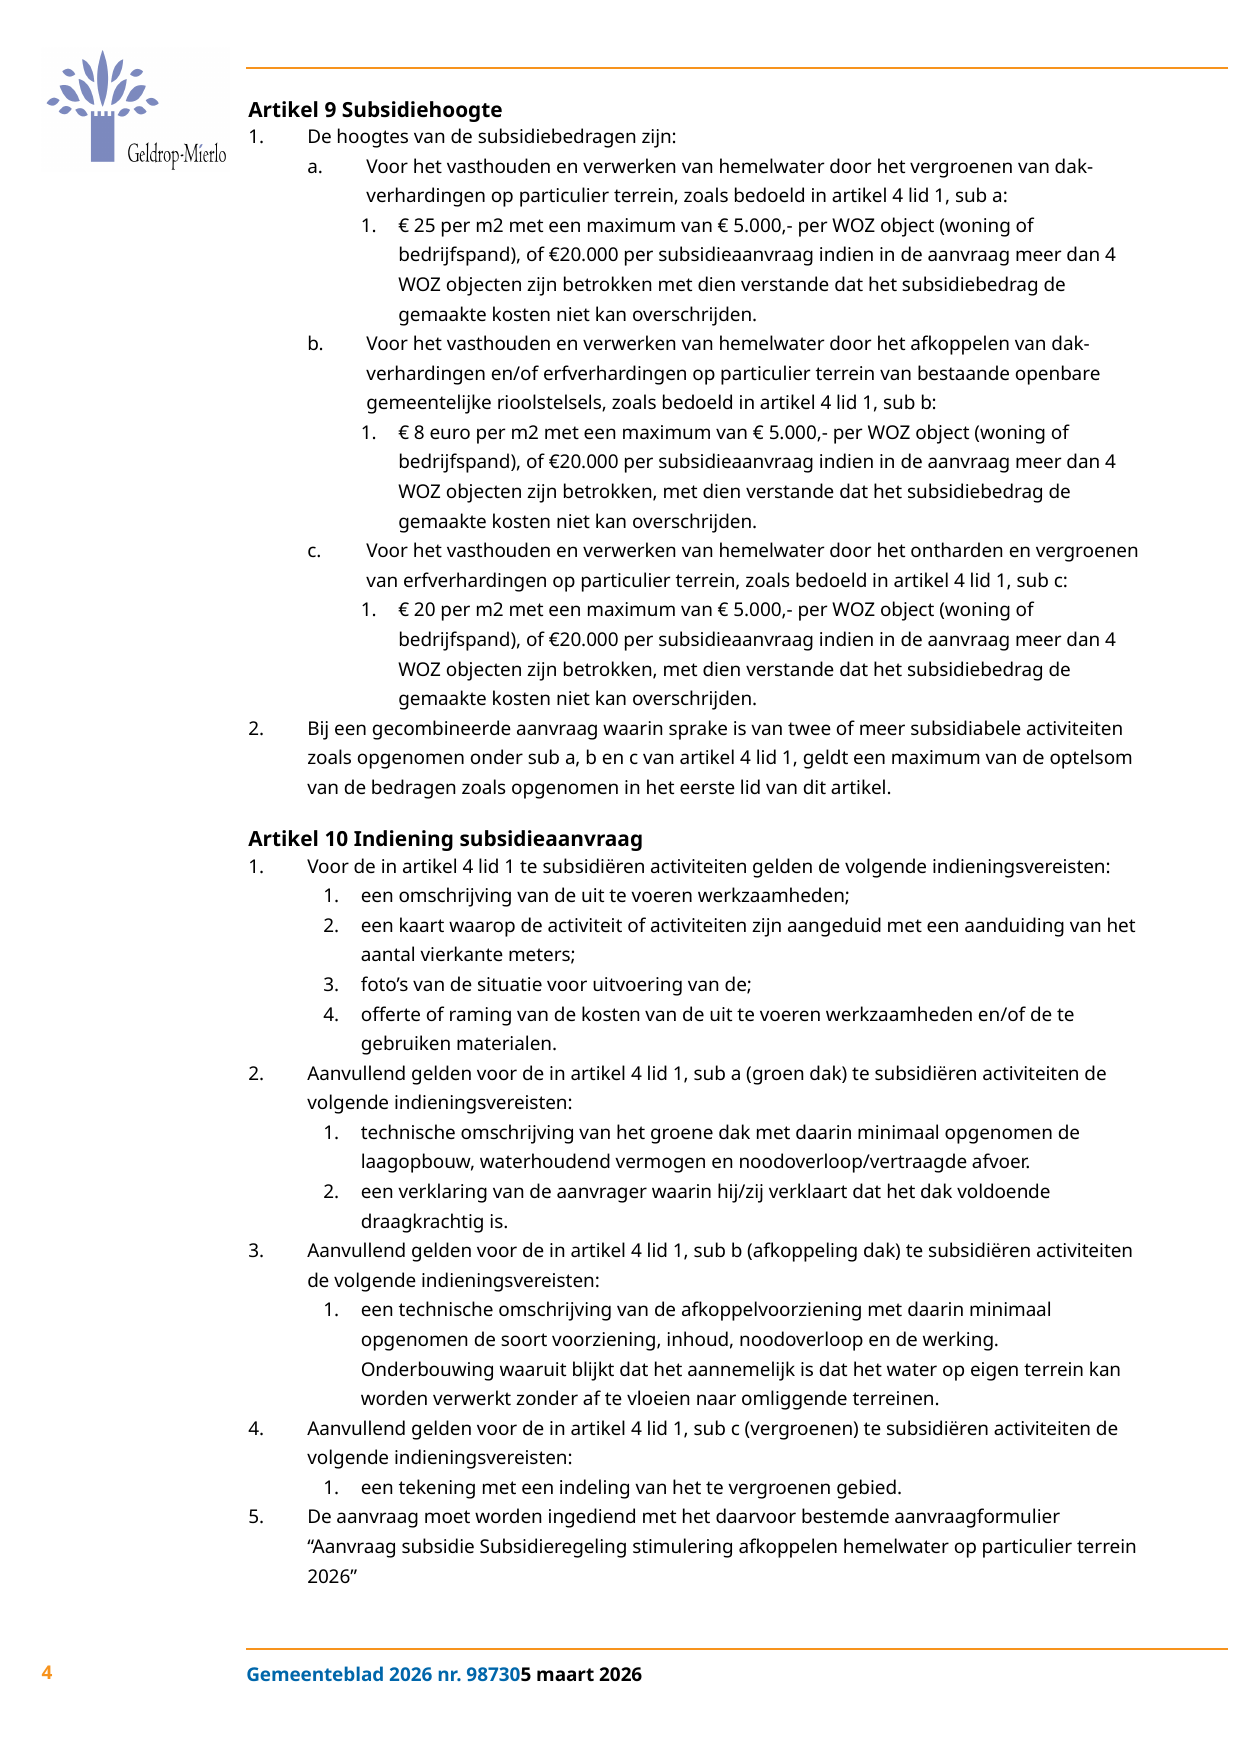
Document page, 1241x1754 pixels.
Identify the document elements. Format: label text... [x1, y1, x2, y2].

list een kaart waarop de activiteit of activiteiten zijn aangeduid met een aanduiding van het aantal vierkante meters; [323, 912, 1152, 967]
list foto’s van de situatie voor uitvoering van de; [323, 971, 1152, 997]
list een omschrijving van de uit te voeren werkzaamheden; [323, 882, 1152, 908]
list Aanvullend gelden voor de in artikel 4 lid 1, sub c (vergroenen) te subsidiëren activiteiten de volgende indieningsvereisten: [248, 1415, 1152, 1470]
list € 25 per m2 met een maximum van € 5.000,- per WOZ object (woning of bedrijfspand), of €20.000 per subsidieaanvraag indien in de aanvraag meer dan 4 WOZ objecten zijn betrokken met dien verstande dat het subsidiebedrag de gemaakte kosten niet kan overschrijden. [361, 212, 1152, 326]
list Voor de in artikel 4 lid 1 te subsidiëren activiteiten gelden de volgende indieningsvereisten: [248, 853, 1152, 879]
text Artikel 10 Indiening subsidieaanvraag [248, 824, 1152, 853]
list € 8 euro per m2 met een maximum van € 5.000,- per WOZ object (woning of bedrijfspand), of €20.000 per subsidieaanvraag indien in de aanvraag meer dan 4 WOZ objecten zijn betrokken, met dien verstande dat het subsidiebedrag de gemaakte kosten niet kan overschrijden. [361, 419, 1152, 533]
list een tekening met een indeling van het te vergroenen gebied. [323, 1474, 1152, 1500]
list Aanvullend gelden voor de in artikel 4 lid 1, sub b (afkoppeling dak) te subsidiëren activiteiten de volgende indieningsvereisten: [248, 1237, 1152, 1293]
list € 20 per m2 met een maximum van € 5.000,- per WOZ object (woning of bedrijfspand), of €20.000 per subsidieaanvraag indien in de aanvraag meer dan 4 WOZ objecten zijn betrokken, met dien verstande dat het subsidiebedrag de gemaakte kosten niet kan overschrijden. [361, 597, 1152, 711]
list Voor het vasthouden en verwerken van hemelwater door het vergroenen van dak-verhardingen op particulier terrein, zoals bedoeld in artikel 4 lid 1, sub a: [307, 153, 1152, 208]
list Voor het vasthouden en verwerken van hemelwater door het afkoppelen van dak-verhardingen en/of erfverhardingen op particulier terrein van bestaande openbare gemeentelijke rioolstelsels, zoals bedoeld in artikel 4 lid 1, sub b: [307, 330, 1152, 415]
list een technische omschrijving van de afkoppelvoorziening met daarin minimaal opgenomen de soort voorziening, inhoud, noodoverloop en de werking. [323, 1297, 1152, 1352]
list offerte of raming van de kosten van de uit te voeren werkzaamheden en/of de te gebruiken materialen. [323, 1001, 1152, 1056]
text Artikel 9 Subsidiehoogte [248, 95, 1152, 123]
list De aanvraag moet worden ingediend met het daarvoor bestemde aanvraagformulier “Aanvraag subsidie Subsidieregeling stimulering afkoppelen hemelwater op particulier terrein 2026” [248, 1504, 1152, 1589]
list een verklaring van de aanvrager waarin hij/zij verklaart dat het dak voldoende draagkrachtig is. [323, 1178, 1152, 1234]
list Bij een gecombineerde aanvraag waarin sprake is van twee of meer subsidiabele activiteiten zoals opgenomen onder sub a, b en c van artikel 4 lid 1, geldt een maximum van de optelsom van de bedragen zoals opgenomen in het eerste lid van dit artikel. [248, 715, 1152, 800]
list Onderbouwing waaruit blijkt dat het aannemelijk is dat het water op eigen terrein kan worden verwerkt zonder af te vloeien naar omliggende terreinen. [323, 1356, 1152, 1411]
list De hoogtes van de subsidiebedragen zijn: [248, 123, 1152, 149]
picture [41, 47, 231, 172]
list Voor het vasthouden en verwerken van hemelwater door het ontharden en vergroenen van erfverhardingen op particulier terrein, zoals bedoeld in artikel 4 lid 1, sub c: [307, 537, 1152, 593]
list Aanvullend gelden voor de in artikel 4 lid 1, sub a (groen dak) te subsidiëren activiteiten de volgende indieningsvereisten: [248, 1060, 1152, 1115]
list technische omschrijving van het groene dak met daarin minimaal opgenomen de laagopbouw, waterhoudend vermogen en noodoverloop/vertraagde afvoer. [323, 1119, 1152, 1174]
